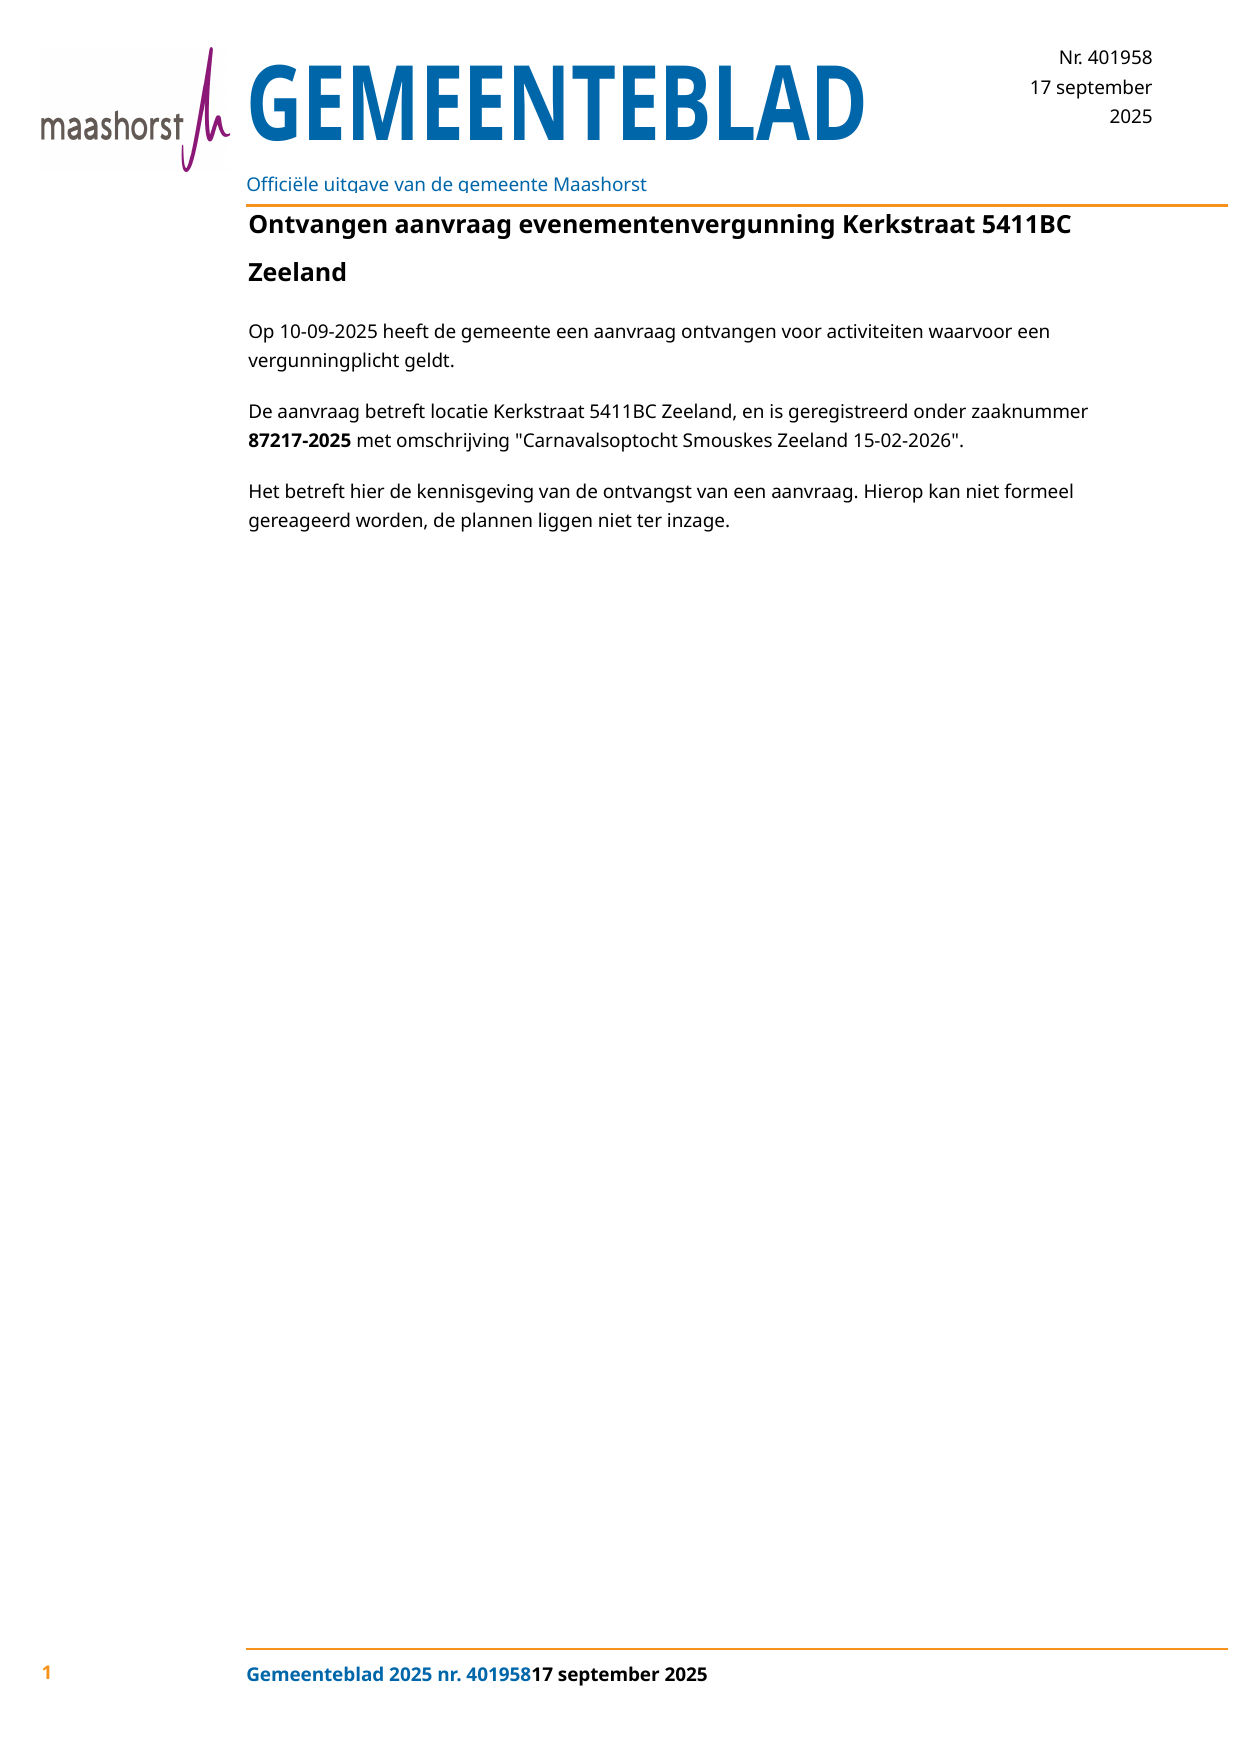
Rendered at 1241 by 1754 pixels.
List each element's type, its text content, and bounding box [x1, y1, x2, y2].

text Het betreft hier de kennisgeving van de ontvangst van een aanvraag. Hierop kan niet formeel gereageerd worden, de plannen liggen niet ter inzage. [248, 478, 1152, 533]
picture [41, 47, 231, 172]
text De aanvraag betreft locatie Kerkstraat 5411BC Zeeland, en is geregistreerd onder zaaknummer 87217-2025 met omschrijving "Carnavalsoptocht Smouskes Zeeland 15-02-2026". [248, 398, 1152, 453]
text Op 10-09-2025 heeft de gemeente een aanvraag ontvangen voor activiteiten waarvoor een vergunningplicht geldt. [248, 318, 1152, 373]
text Ontvangen aanvraag evenementenvergunning Kerkstraat 5411BC Zeeland [248, 207, 1152, 288]
